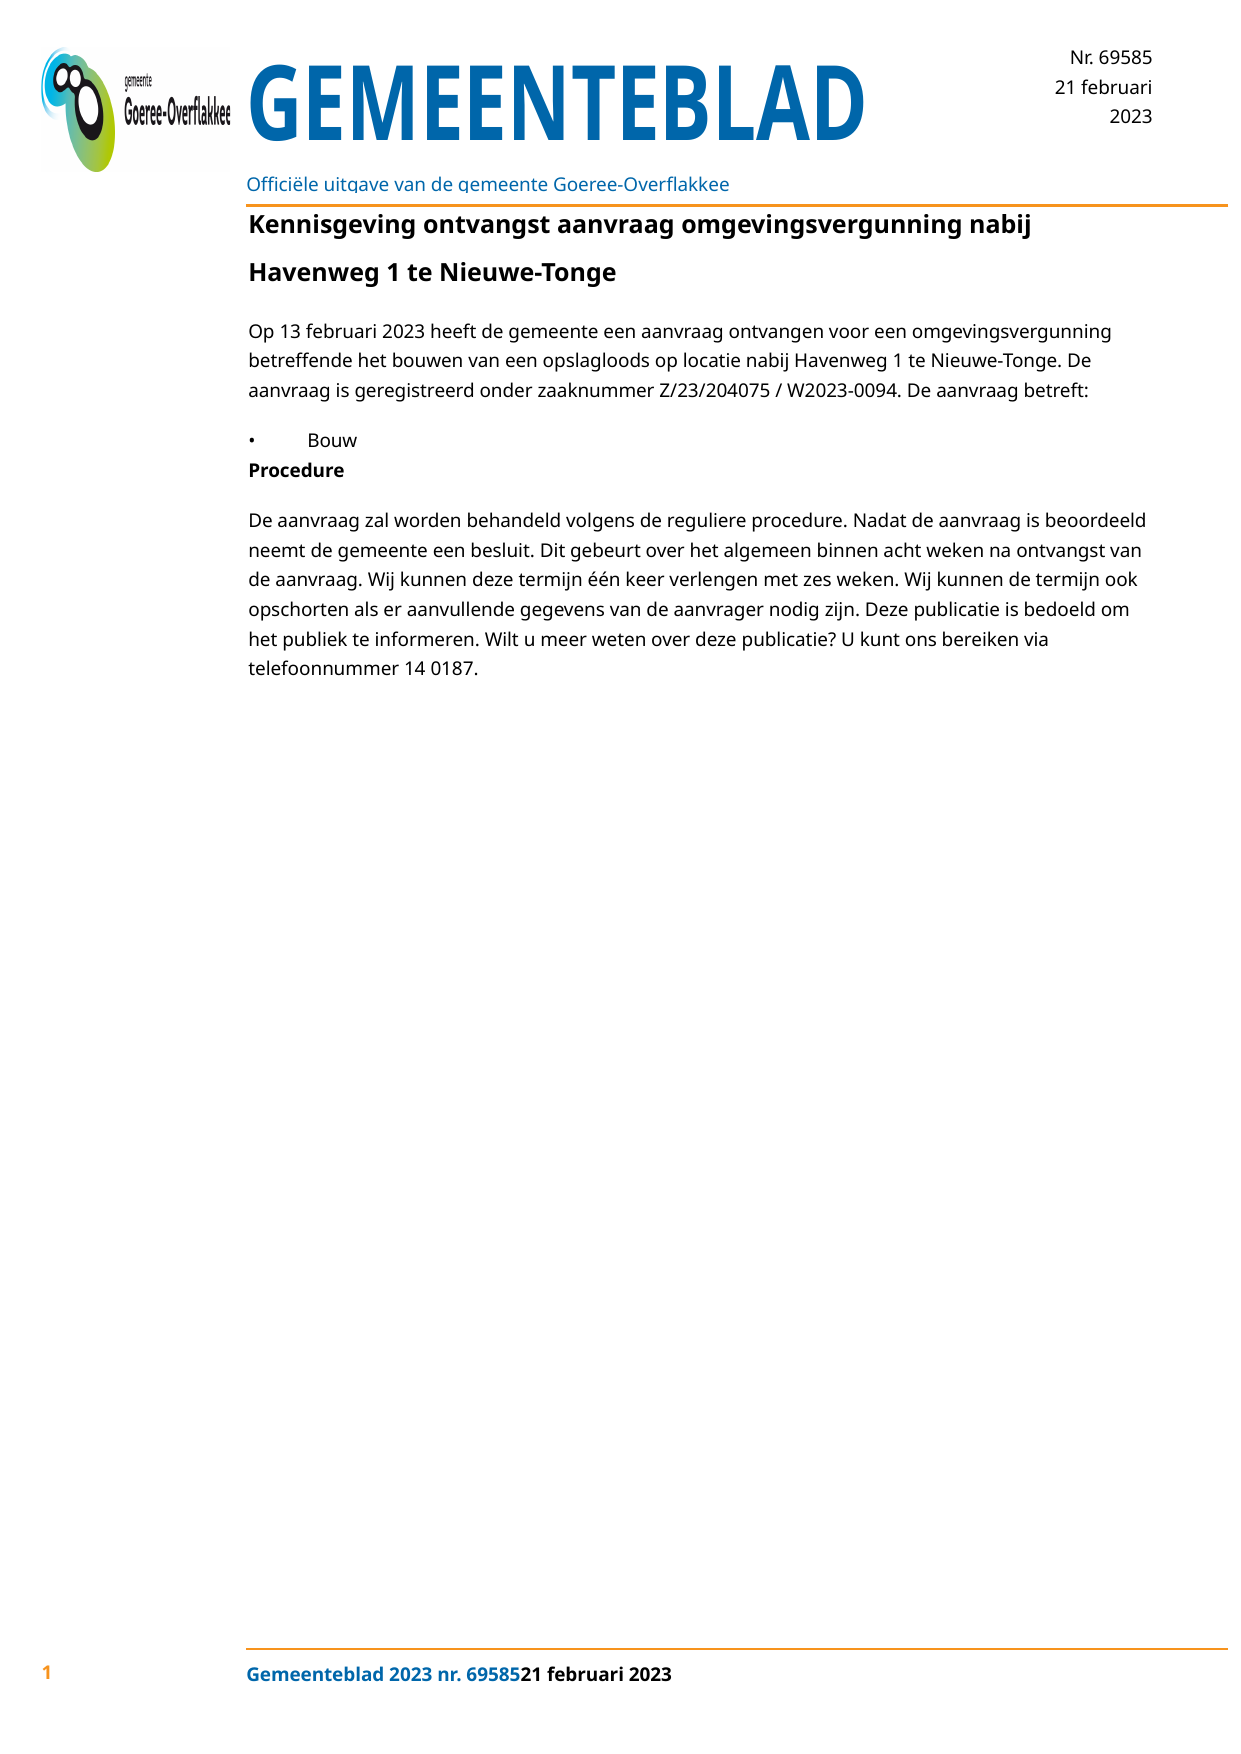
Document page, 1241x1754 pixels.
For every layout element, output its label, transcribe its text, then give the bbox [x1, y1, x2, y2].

text Procedure [248, 457, 1152, 483]
text Op 13 februari 2023 heeft de gemeente een aanvraag ontvangen voor een omgevingsvergunning betreffende het bouwen van een opslagloods op locatie nabij Havenweg 1 te Nieuwe-Tonge. De aanvraag is geregistreerd onder zaaknummer Z/23/204075 / W2023-0094. De aanvraag betreft: [248, 318, 1152, 403]
picture [41, 47, 231, 172]
text Kennisgeving ontvangst aanvraag omgevingsvergunning nabij Havenweg 1 te Nieuwe-Tonge [248, 207, 1152, 288]
list Bouw [248, 427, 1152, 453]
text De aanvraag zal worden behandeld volgens de reguliere procedure. Nadat de aanvraag is beoordeeld neemt de gemeente een besluit. Dit gebeurt over het algemeen binnen acht weken na ontvangst van de aanvraag. Wij kunnen deze termijn één keer verlengen met zes weken. Wij kunnen de termijn ook opschorten als er aanvullende gegevens van de aanvrager nodig zijn. Deze publicatie is bedoeld om het publiek te informeren. Wilt u meer weten over deze publicatie? U kunt ons bereiken via telefoonnummer 14 0187. [248, 507, 1152, 681]
